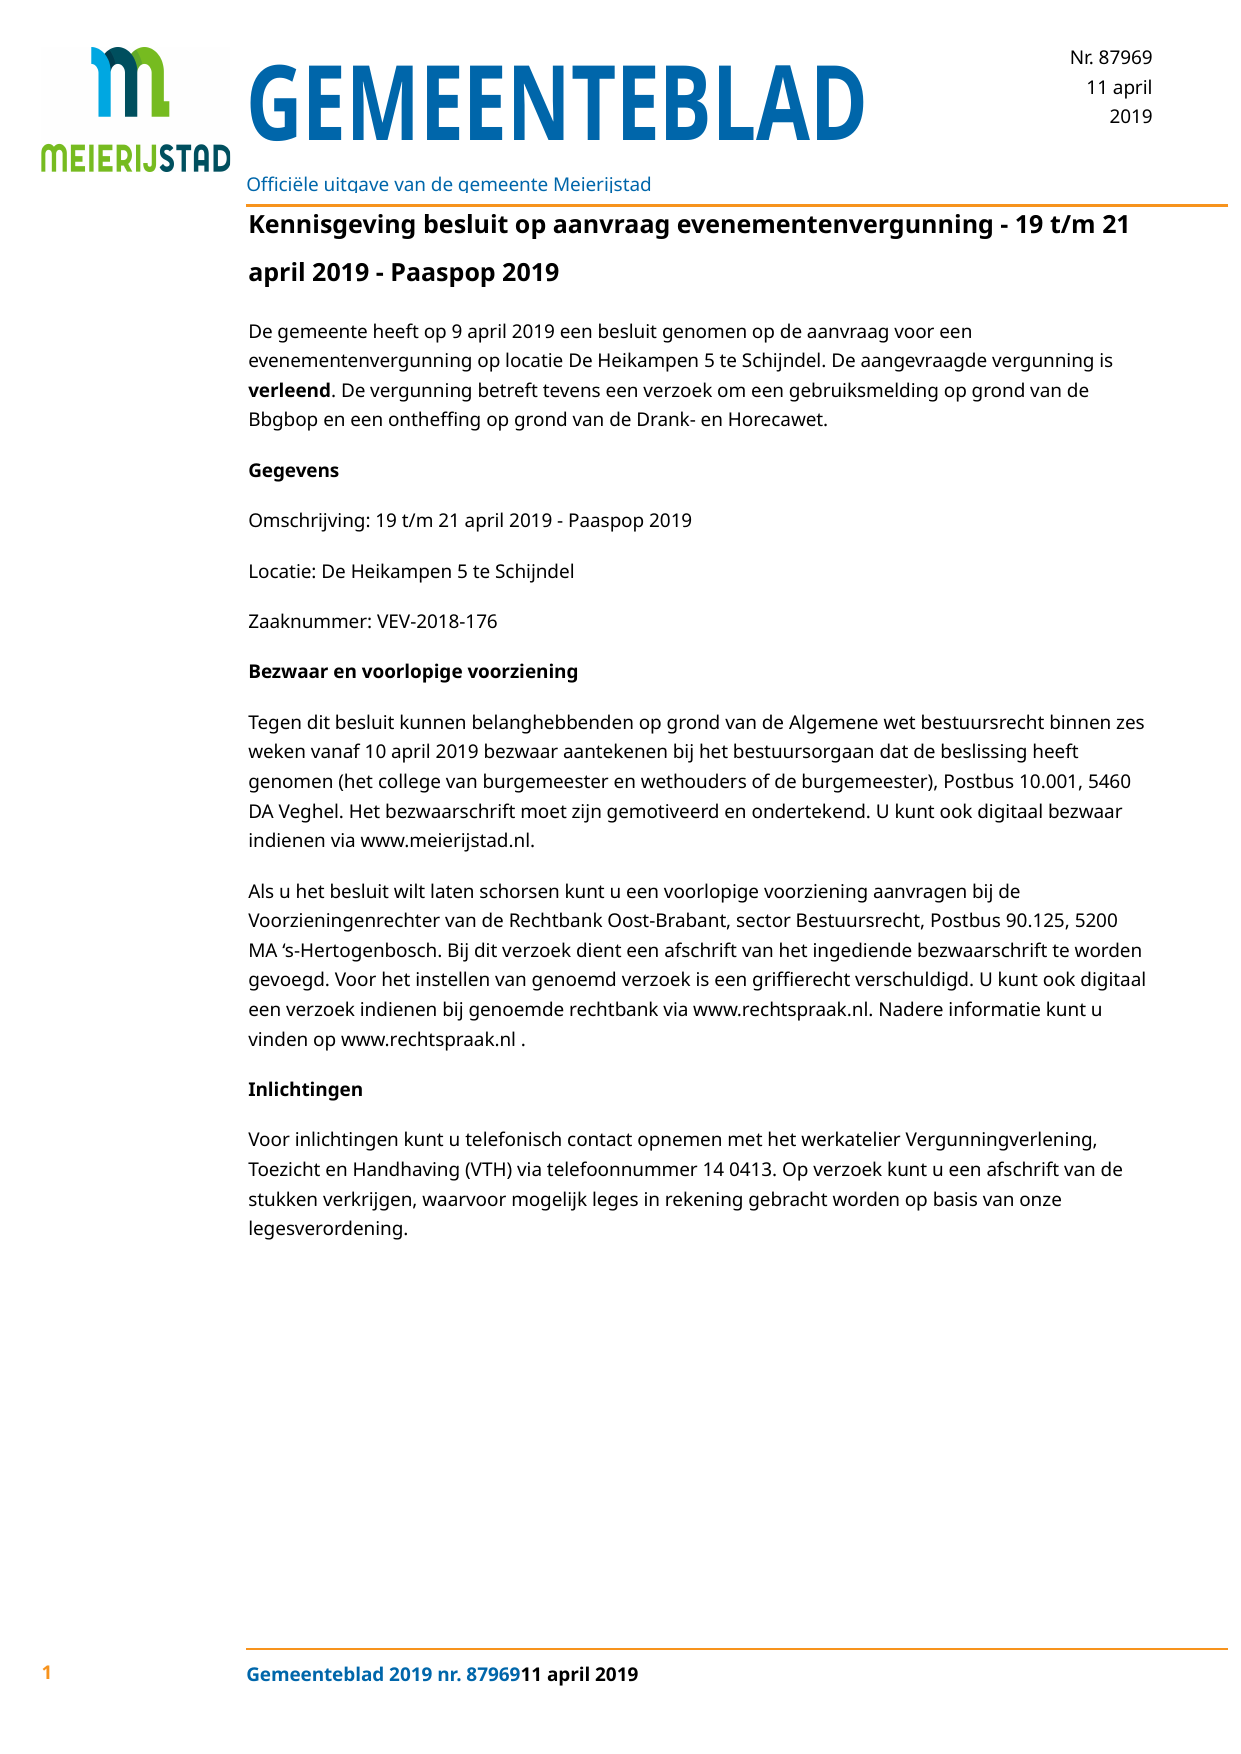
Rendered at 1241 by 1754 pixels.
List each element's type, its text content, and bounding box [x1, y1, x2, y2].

text Zaaknummer: VEV-2018-176 [248, 608, 1152, 634]
text Als u het besluit wilt laten schorsen kunt u een voorlopige voorziening aanvragen bij de Voorzieningenrechter van de Rechtbank Oost-Brabant, sector Bestuursrecht, Postbus 90.125, 5200 MA ‘s-Hertogenbosch. Bij dit verzoek dient een afschrift van het ingediende bezwaarschrift te worden gevoegd. Voor het instellen van genoemd verzoek is een griffierecht verschuldigd. U kunt ook digitaal een verzoek indienen bij genoemde rechtbank via www.rechtspraak.nl. Nadere informatie kunt u vinden op www.rechtspraak.nl . [248, 878, 1152, 1052]
text Tegen dit besluit kunnen belanghebbenden op grond van de Algemene wet bestuursrecht binnen zes weken vanaf 10 april 2019 bezwaar aantekenen bij het bestuursorgaan dat de beslissing heeft genomen (het college van burgemeester en wethouders of de burgemeester), Postbus 10.001, 5460 DA Veghel. Het bezwaarschrift moet zijn gemotiveerd en ondertekend. U kunt ook digitaal bezwaar indienen via www.meierijstad.nl. [248, 709, 1152, 853]
picture [41, 47, 231, 172]
text Locatie: De Heikampen 5 te Schijndel [248, 558, 1152, 584]
text De gemeente heeft op 9 april 2019 een besluit genomen op de aanvraag voor een evenementenvergunning op locatie De Heikampen 5 te Schijndel. De aangevraagde vergunning is verleend. De vergunning betreft tevens een verzoek om een gebruiksmelding op grond van de Bbgbop en een ontheffing op grond van de Drank- en Horecawet. [248, 318, 1152, 432]
text Omschrijving: 19 t/m 21 april 2019 - Paaspop 2019 [248, 507, 1152, 533]
text Bezwaar en voorlopige voorziening [248, 659, 1152, 684]
text Voor inlichtingen kunt u telefonisch contact opnemen met het werkatelier Vergunningverlening, Toezicht en Handhaving (VTH) via telefoonnummer 14 0413. Op verzoek kunt u een afschrift van de stukken verkrijgen, waarvoor mogelijk leges in rekening gebracht worden op basis van onze legesverordening. [248, 1127, 1152, 1241]
text Kennisgeving besluit op aanvraag evenementenvergunning - 19 t/m 21 april 2019 - Paaspop 2019 [248, 207, 1152, 288]
text Inlichtingen [248, 1076, 1152, 1102]
text Gegevens [248, 457, 1152, 483]
